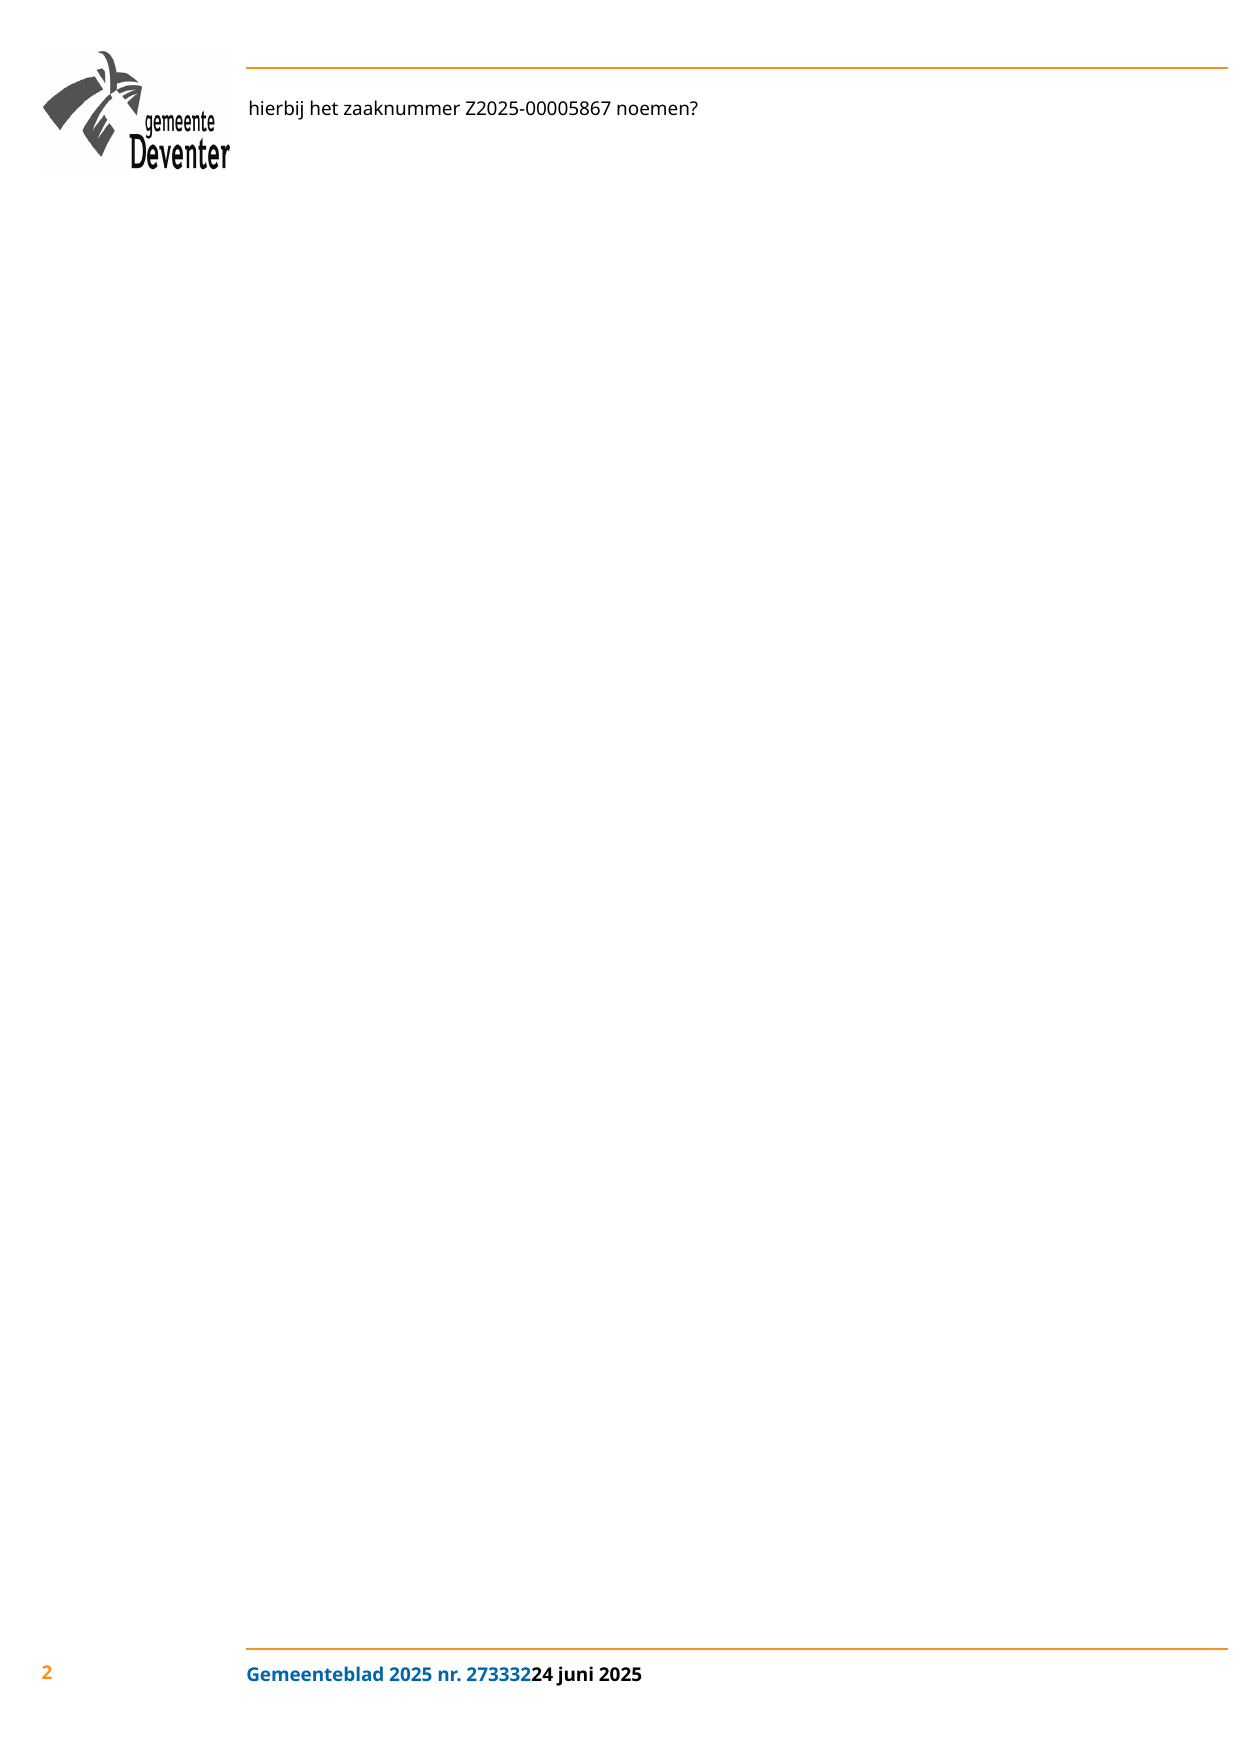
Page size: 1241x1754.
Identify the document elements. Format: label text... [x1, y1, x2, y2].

text hierbij het zaaknummer Z2025-00005867 noemen? [248, 95, 1152, 121]
picture [41, 47, 231, 172]
